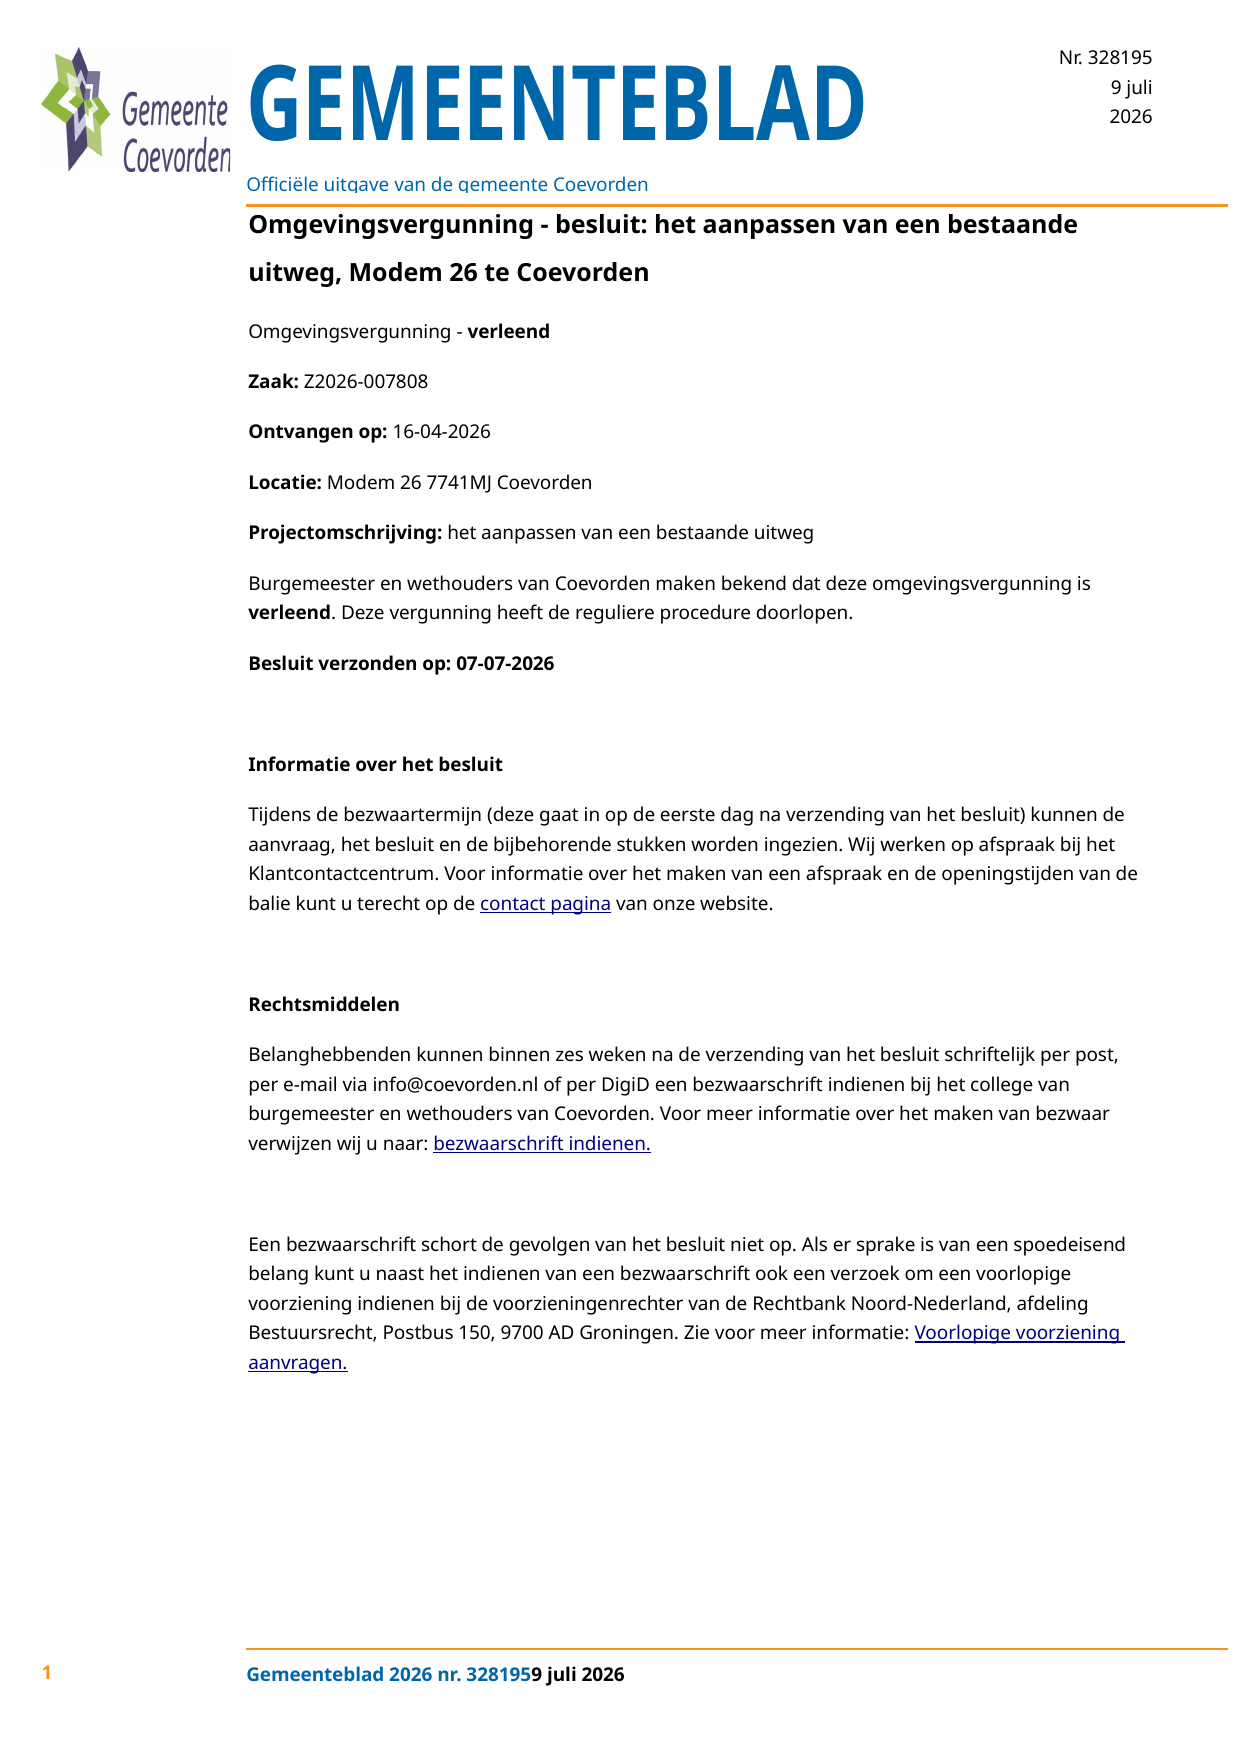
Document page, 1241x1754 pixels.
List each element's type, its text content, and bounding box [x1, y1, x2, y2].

text Informatie over het besluit [248, 751, 1152, 777]
text Tijdens de bezwaartermijn (deze gaat in op de eerste dag na verzending van het besluit) kunnen de aanvraag, het besluit en de bijbehorende stukken worden ingezien. Wij werken op afspraak bij het Klantcontactcentrum. Voor informatie over het maken van een afspraak en de openingstijden van de balie kunt u terecht op de contact pagina van onze website. [248, 801, 1152, 916]
text Omgevingsvergunning - besluit: het aanpassen van een bestaande uitweg, Modem 26 te Coevorden [248, 207, 1152, 288]
text Locatie: Modem 26 7741MJ Coevorden [248, 469, 1152, 495]
text Besluit verzonden op: 07-07-2026 [248, 650, 1152, 676]
text Rechtsmiddelen [248, 991, 1152, 1017]
text Omgevingsvergunning - verleend [248, 318, 1152, 344]
text Een bezwaarschrift schort de gevolgen van het besluit niet op. Als er sprake is van een spoedeisend belang kunt u naast het indienen van een bezwaarschrift ook een verzoek om een voorlopige voorziening indienen bij de voorzieningenrechter van de Rechtbank Noord-Nederland, afdeling Bestuursrecht, Postbus 150, 9700 AD Groningen. Zie voor meer informatie: Voorlopige voorziening aanvragen. [248, 1231, 1152, 1375]
text Ontvangen op: 16-04-2026 [248, 419, 1152, 444]
text Zaak: Z2026-007808 [248, 368, 1152, 394]
text Burgemeester en wethouders van Coevorden maken bekend dat deze omgevingsvergunning is verleend. Deze vergunning heeft de reguliere procedure doorlopen. [248, 570, 1152, 625]
picture [41, 47, 231, 172]
text Belanghebbenden kunnen binnen zes weken na de verzending van het besluit schriftelijk per post, per e-mail via info@coevorden.nl of per DigiD een bezwaarschrift indienen bij het college van burgemeester en wethouders van Coevorden. Voor meer informatie over het maken van bezwaar verwijzen wij u naar: bezwaarschrift indienen. [248, 1041, 1152, 1156]
text Projectomschrijving: het aanpassen van een bestaande uitweg [248, 519, 1152, 545]
